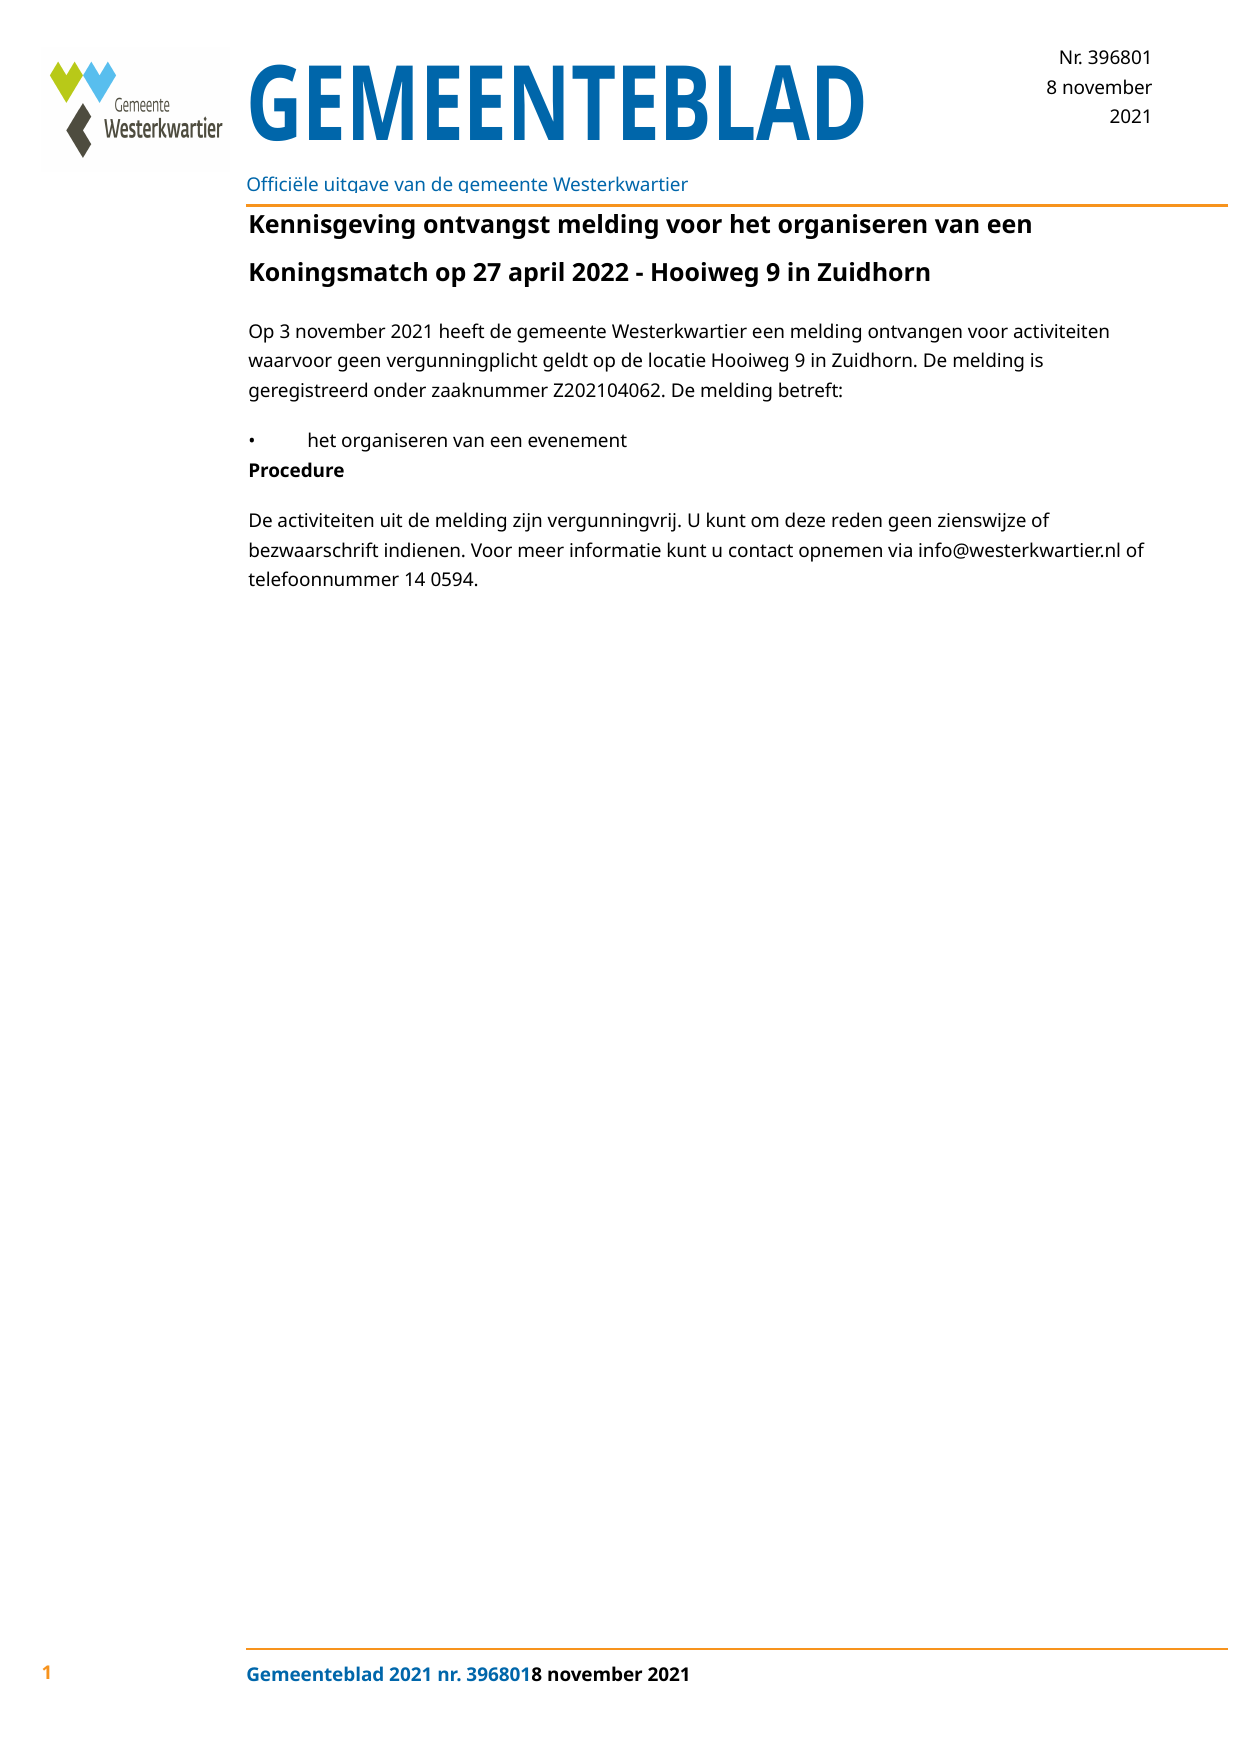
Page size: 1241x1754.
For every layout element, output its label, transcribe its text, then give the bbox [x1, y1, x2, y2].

text Op 3 november 2021 heeft de gemeente Westerkwartier een melding ontvangen voor activiteiten waarvoor geen vergunningplicht geldt op de locatie Hooiweg 9 in Zuidhorn. De melding is geregistreerd onder zaaknummer Z202104062. De melding betreft: [248, 318, 1152, 403]
text Procedure [248, 457, 1152, 483]
text Kennisgeving ontvangst melding voor het organiseren van een Koningsmatch op 27 april 2022 - Hooiweg 9 in Zuidhorn [248, 207, 1152, 288]
list het organiseren van een evenement [248, 427, 1152, 453]
picture [41, 47, 231, 172]
text De activiteiten uit de melding zijn vergunningvrij. U kunt om deze reden geen zienswijze of bezwaarschrift indienen. Voor meer informatie kunt u contact opnemen via info@westerkwartier.nl of telefoonnummer 14 0594. [248, 507, 1152, 592]
